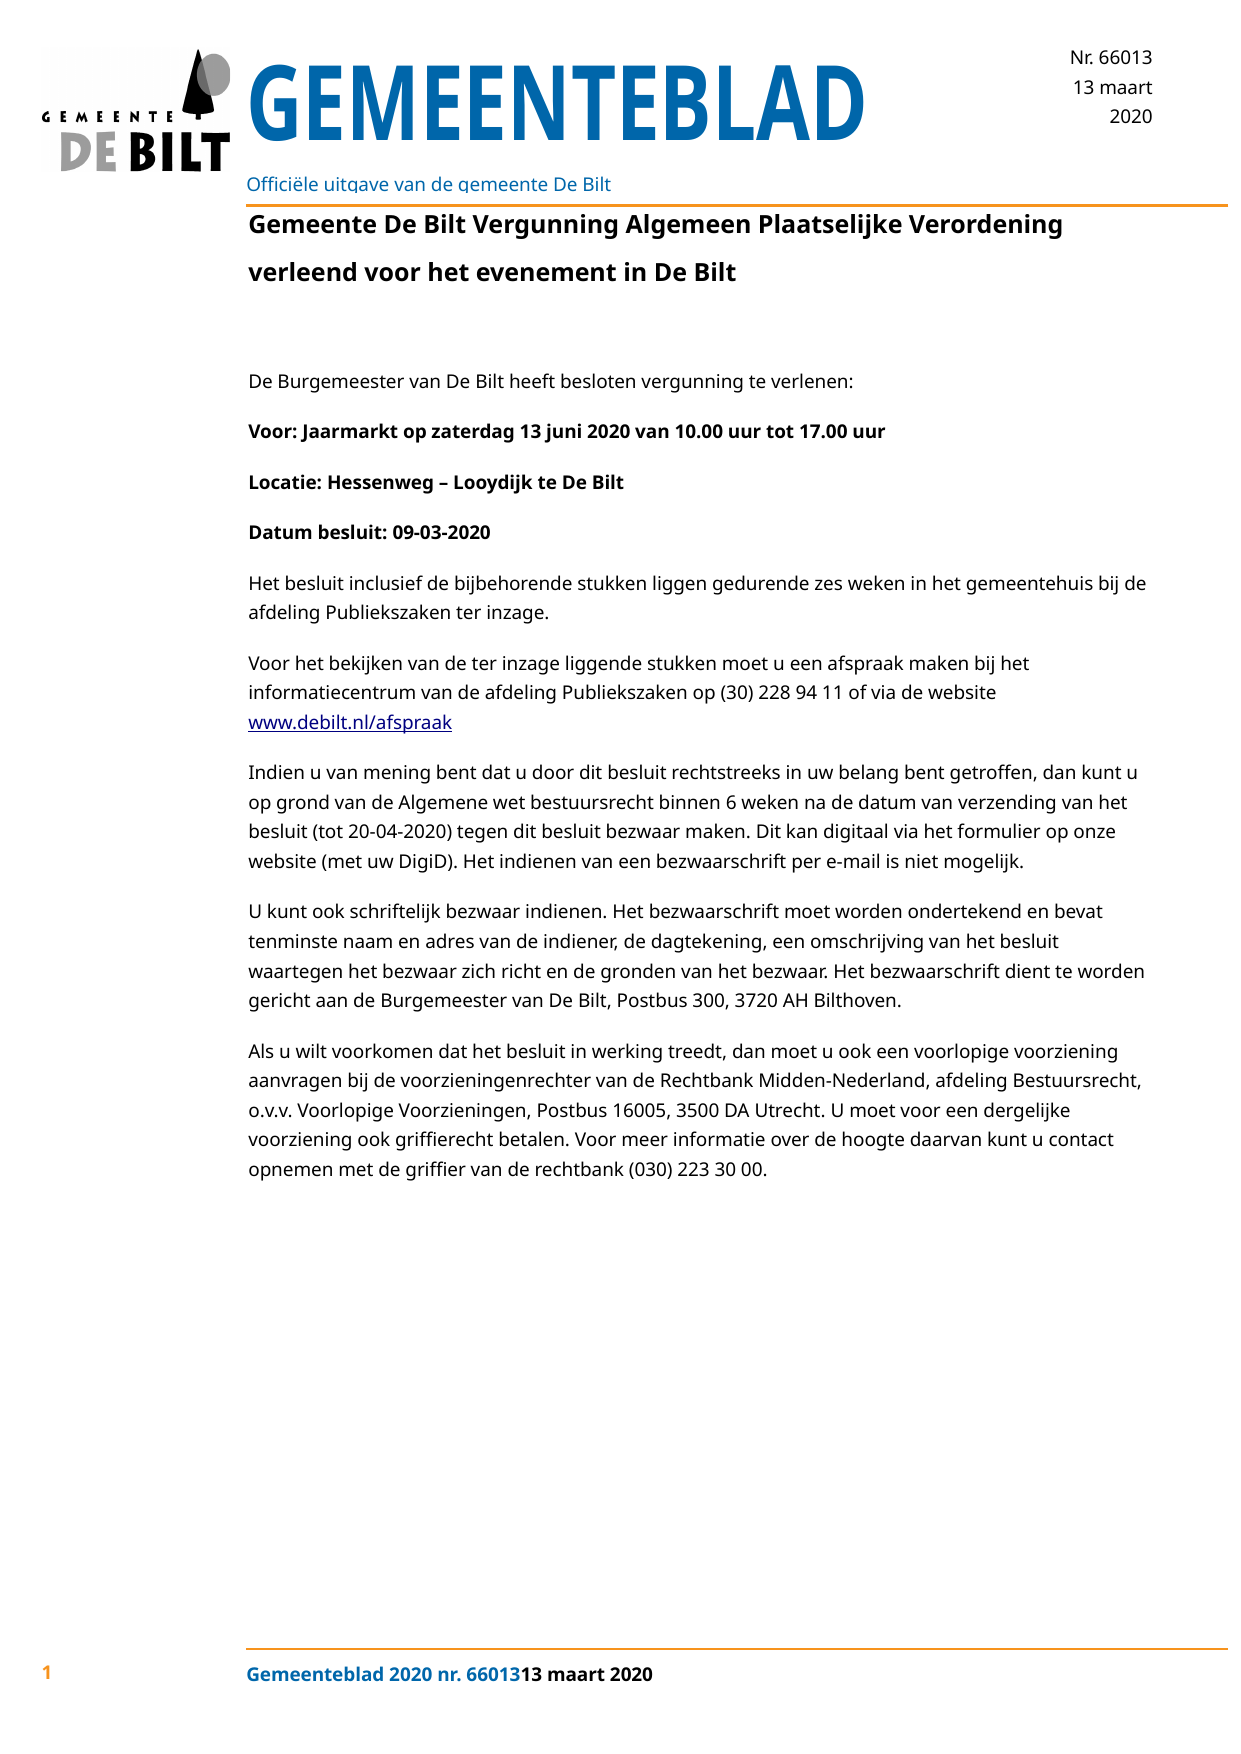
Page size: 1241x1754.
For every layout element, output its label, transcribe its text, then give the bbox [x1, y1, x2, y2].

text Voor het bekijken van de ter inzage liggende stukken moet u een afspraak maken bij het informatiecentrum van de afdeling Publiekszaken op (30) 228 94 11 of via de website www.debilt.nl/afspraak [248, 650, 1152, 735]
text U kunt ook schriftelijk bezwaar indienen. Het bezwaarschrift moet worden ondertekend en bevat tenminste naam en adres van de indiener, de dagtekening, een omschrijving van het besluit waartegen het bezwaar zich richt en de gronden van het bezwaar. Het bezwaarschrift dient te worden gericht aan de Burgemeester van De Bilt, Postbus 300, 3720 AH Bilthoven. [248, 899, 1152, 1013]
text Indien u van mening bent dat u door dit besluit rechtstreeks in uw belang bent getroffen, dan kunt u op grond van de Algemene wet bestuursrecht binnen 6 weken na de datum van verzending van het besluit (tot 20-04-2020) tegen dit besluit bezwaar maken. Dit kan digitaal via het formulier op onze website (met uw DigiD). Het indienen van een bezwaarschrift per e-mail is niet mogelijk. [248, 759, 1152, 874]
text Voor: Jaarmarkt op zaterdag 13 juni 2020 van 10.00 uur tot 17.00 uur [248, 419, 1152, 444]
text De Burgemeester van De Bilt heeft besloten vergunning te verlenen: [248, 368, 1152, 394]
text Als u wilt voorkomen dat het besluit in werking treedt, dan moet u ook een voorlopige voorziening aanvragen bij de voorzieningenrechter van de Rechtbank Midden-Nederland, afdeling Bestuursrecht, o.v.v. Voorlopige Voorzieningen, Postbus 16005, 3500 DA Utrecht. U moet voor een dergelijke voorziening ook griffierecht betalen. Voor meer informatie over de hoogte daarvan kunt u contact opnemen met de griffier van de rechtbank (030) 223 30 00. [248, 1038, 1152, 1182]
text Het besluit inclusief de bijbehorende stukken liggen gedurende zes weken in het gemeentehuis bij de afdeling Publiekszaken ter inzage. [248, 570, 1152, 625]
text Datum besluit: 09-03-2020 [248, 519, 1152, 545]
text Gemeente De Bilt Vergunning Algemeen Plaatselijke Verordening verleend voor het evenement in De Bilt [248, 207, 1152, 288]
picture [41, 47, 231, 172]
text Locatie: Hessenweg – Looydijk te De Bilt [248, 469, 1152, 495]
